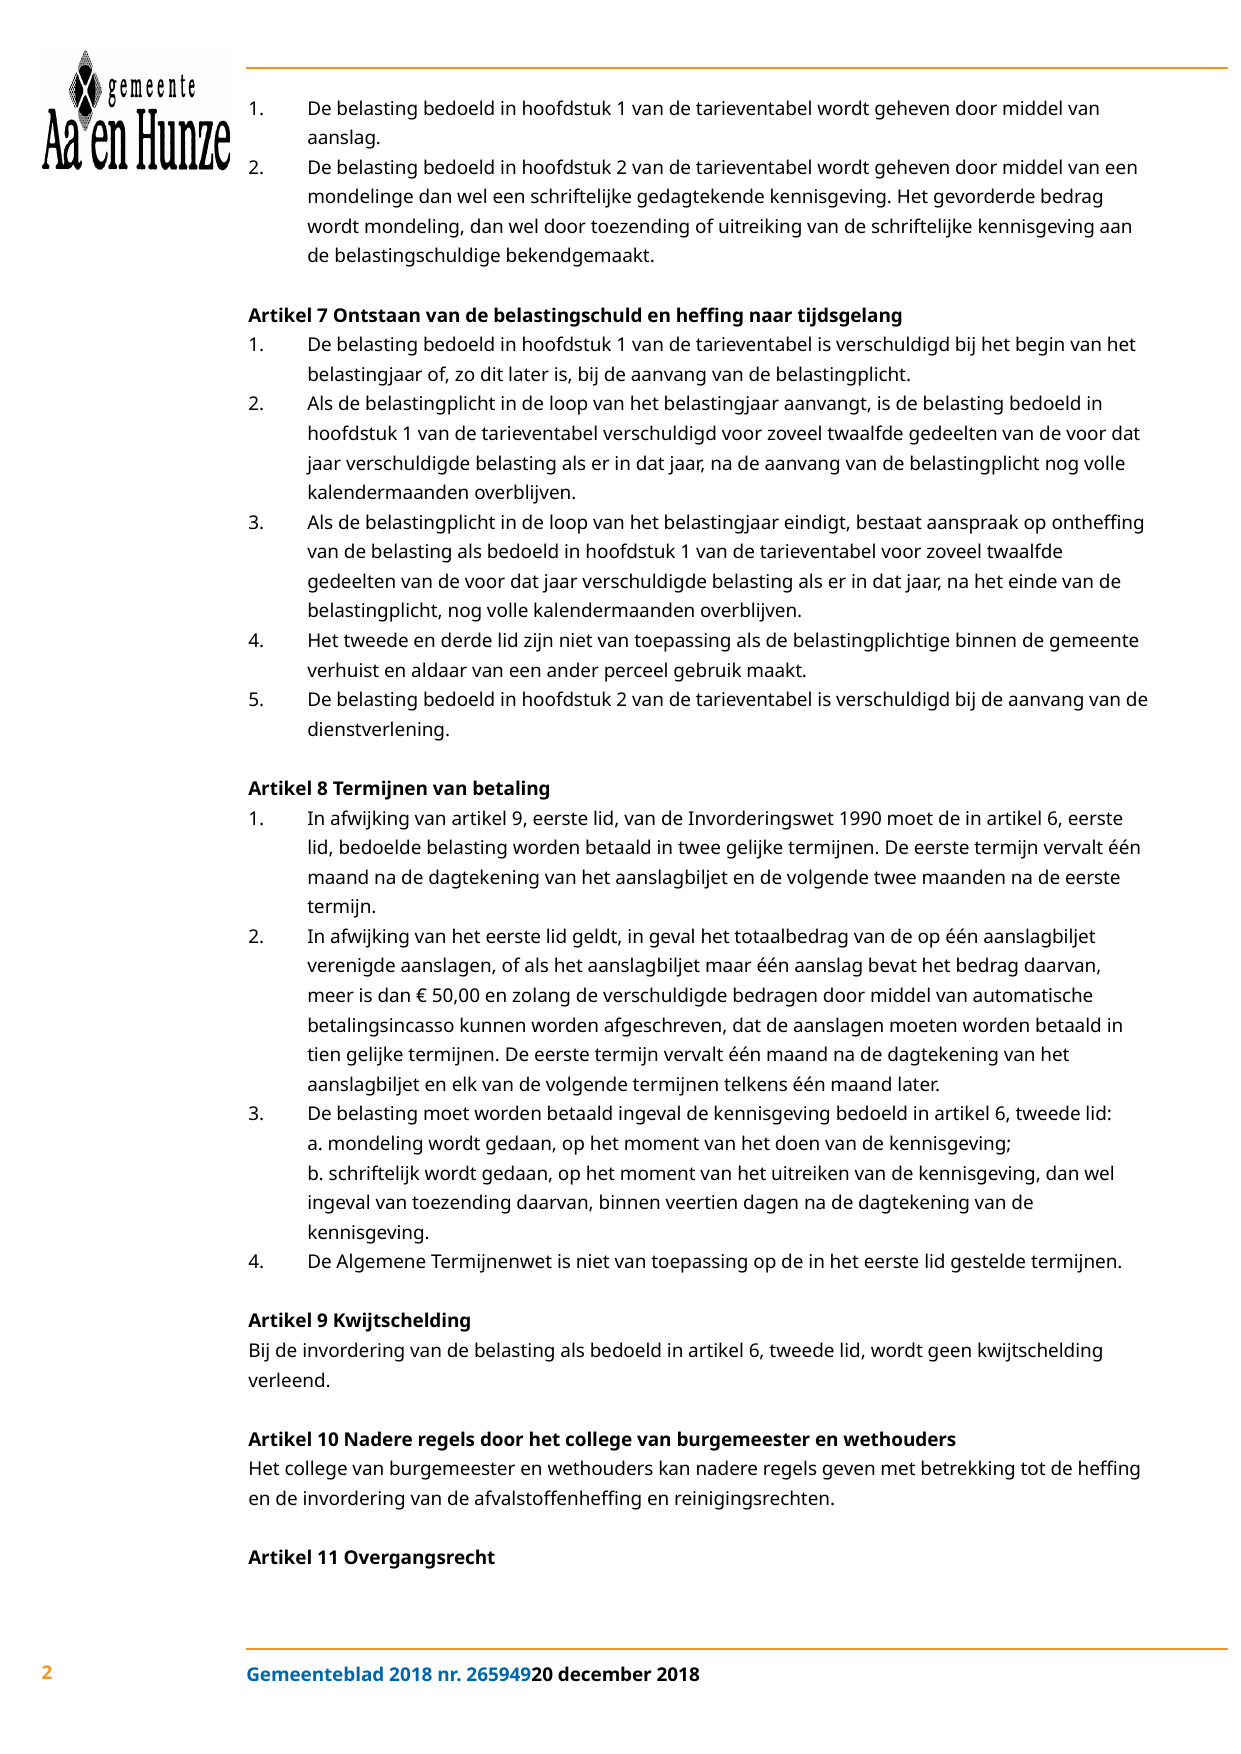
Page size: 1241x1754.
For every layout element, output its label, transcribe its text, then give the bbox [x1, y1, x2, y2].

text Artikel 10 Nadere regels door het college van burgemeester en wethouders [248, 1426, 1152, 1452]
list De belasting bedoeld in hoofdstuk 2 van de tarieventabel is verschuldigd bij de aanvang van de dienstverlening. [248, 686, 1152, 742]
text Bij de invordering van de belasting als bedoeld in artikel 6, tweede lid, wordt geen kwijtschelding verleend. [248, 1337, 1152, 1393]
list a. mondeling wordt gedaan, op het moment van het doen van de kennisgeving; [248, 1130, 1152, 1156]
list De belasting moet worden betaald ingeval de kennisgeving bedoeld in artikel 6, tweede lid: [248, 1101, 1152, 1126]
list De belasting bedoeld in hoofdstuk 2 van de tarieventabel wordt geheven door middel van een mondelinge dan wel een schriftelijke gedagtekende kennisgeving. Het gevorderde bedrag wordt mondeling, dan wel door toezending of uitreiking van de schriftelijke kennisgeving aan de belastingschuldige bekendgemaakt. [248, 154, 1152, 268]
text Artikel 7 Ontstaan van de belastingschuld en heffing naar tijdsgelang [248, 302, 1152, 328]
list b. schriftelijk wordt gedaan, op het moment van het uitreiken van de kennisgeving, dan wel ingeval van toezending daarvan, binnen veertien dagen na de dagtekening van de kennisgeving. [248, 1160, 1152, 1245]
list In afwijking van artikel 9, eerste lid, van de Invorderingswet 1990 moet de in artikel 6, eerste lid, bedoelde belasting worden betaald in twee gelijke termijnen. De eerste termijn vervalt één maand na de dagtekening van het aanslagbiljet en de volgende twee maanden na de eerste termijn. [248, 805, 1152, 919]
list Als de belastingplicht in de loop van het belastingjaar eindigt, bestaat aanspraak op ontheffing van de belasting als bedoeld in hoofdstuk 1 van de tarieventabel voor zoveel twaalfde gedeelten van de voor dat jaar verschuldigde belasting als er in dat jaar, na het einde van de belastingplicht, nog volle kalendermaanden overblijven. [248, 509, 1152, 623]
text Artikel 8 Termijnen van betaling [248, 775, 1152, 801]
text Artikel 11 Overgangsrecht [248, 1544, 1152, 1570]
list In afwijking van het eerste lid geldt, in geval het totaalbedrag van de op één aanslagbiljet verenigde aanslagen, of als het aanslagbiljet maar één aanslag bevat het bedrag daarvan, meer is dan € 50,00 en zolang de verschuldigde bedragen door middel van automatische betalingsincasso kunnen worden afgeschreven, dat de aanslagen moeten worden betaald in tien gelijke termijnen. De eerste termijn vervalt één maand na de dagtekening van het aanslagbiljet en elk van de volgende termijnen telkens één maand later. [248, 923, 1152, 1097]
text Artikel 9 Kwijtschelding [248, 1308, 1152, 1333]
list De belasting bedoeld in hoofdstuk 1 van de tarieventabel is verschuldigd bij het begin van het belastingjaar of, zo dit later is, bij de aanvang van de belastingplicht. [248, 331, 1152, 387]
list De belasting bedoeld in hoofdstuk 1 van de tarieventabel wordt geheven door middel van aanslag. [248, 95, 1152, 150]
list Het tweede en derde lid zijn niet van toepassing als de belastingplichtige binnen de gemeente verhuist en aldaar van een ander perceel gebruik maakt. [248, 627, 1152, 683]
list De Algemene Termijnenwet is niet van toepassing op de in het eerste lid gestelde termijnen. [248, 1248, 1152, 1274]
picture [41, 47, 231, 172]
text Het college van burgemeester en wethouders kan nadere regels geven met betrekking tot de heffing en de invordering van de afvalstoffenheffing en reinigingsrechten. [248, 1456, 1152, 1511]
list Als de belastingplicht in de loop van het belastingjaar aanvangt, is de belasting bedoeld in hoofdstuk 1 van de tarieventabel verschuldigd voor zoveel twaalfde gedeelten van de voor dat jaar verschuldigde belasting als er in dat jaar, na de aanvang van de belastingplicht nog volle kalendermaanden overblijven. [248, 391, 1152, 505]
